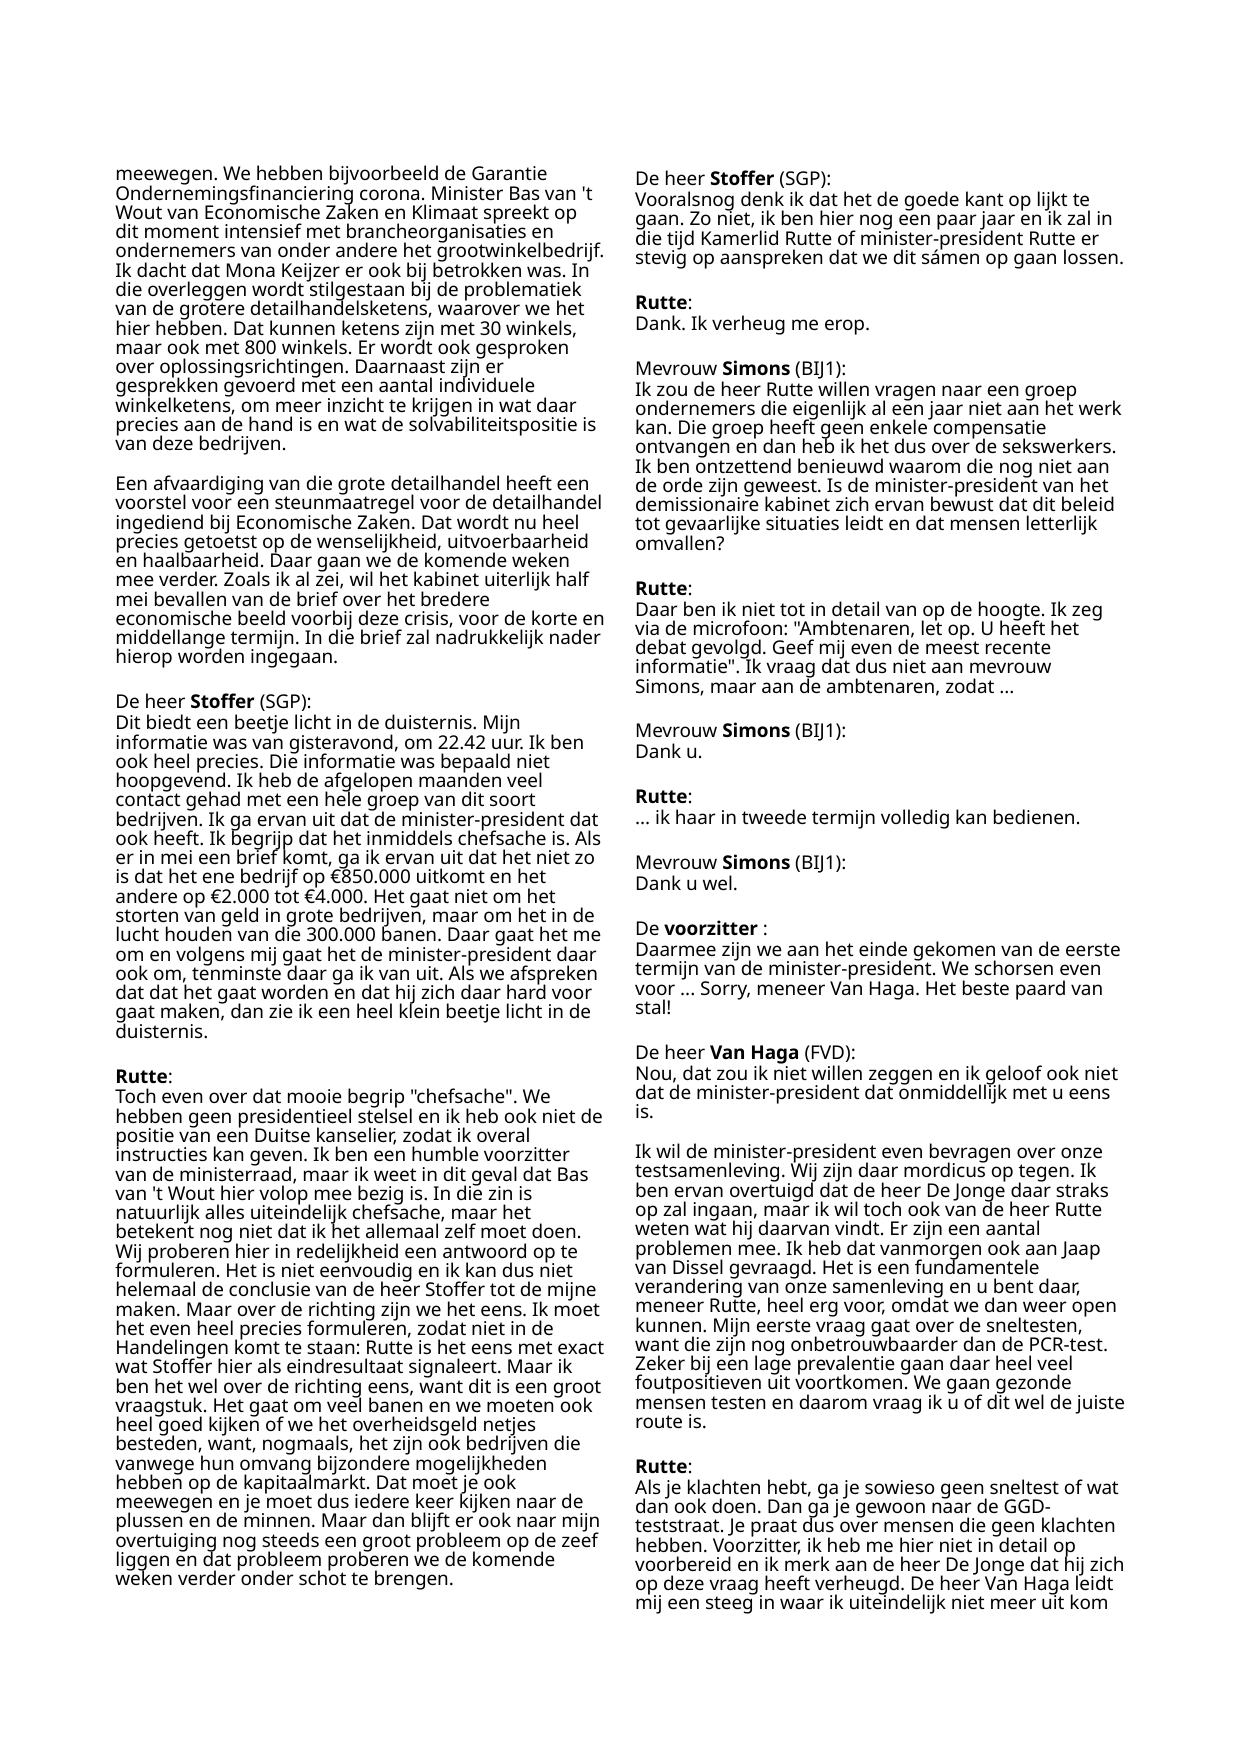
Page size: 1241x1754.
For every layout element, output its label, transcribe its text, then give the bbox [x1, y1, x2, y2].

text Dank u wel. [635, 875, 1125, 894]
text meewegen. We hebben bijvoorbeeld de Garantie Ondernemingsfinanciering corona. Minister Bas van 't Wout van Economische Zaken en Klimaat spreekt op dit moment intensief met brancheorganisaties en ondernemers van onder andere het grootwinkelbedrijf. Ik dacht dat Mona Keijzer er ook bij betrokken was. In die overleggen wordt stilgestaan bij de problematiek van de grotere detailhandelsketens, waarover we het hier hebben. Dat kunnen ketens zijn met 30 winkels, maar ook met 800 winkels. Er wordt ook gesproken over oplossingsrichtingen. Daarnaast zijn er gesprekken gevoerd met een aantal individuele winkelketens, om meer inzicht te krijgen in wat daar precies aan de hand is en wat de solvabiliteitspositie is van deze bedrijven. [115, 165, 605, 454]
text Rutte: [115, 1063, 605, 1088]
text Rutte: [635, 575, 1125, 601]
text Een afvaardiging van die grote detailhandel heeft een voorstel voor een steunmaatregel voor de detailhandel ingediend bij Economische Zaken. Dat wordt nu heel precies getoetst op de wenselijkheid, uitvoerbaarheid en haalbaarheid. Daar gaan we de komende weken mee verder. Zoals ik al zei, wil het kabinet uiterlijk half mei bevallen van de brief over het bredere economische beeld voorbij deze crisis, voor de korte en middellange termijn. In die brief zal nadrukkelijk nader hierop worden ingegaan. [115, 475, 605, 668]
text Dank u. [635, 743, 1125, 763]
text Rutte: [635, 1453, 1125, 1479]
text Daarmee zijn we aan het einde gekomen van de eerste termijn van de minister-president. We schorsen even voor ... Sorry, meneer Van Haga. Het beste paard van stal! [635, 941, 1125, 1018]
text Mevrouw Simons (BIJ1): [635, 718, 1125, 743]
text De heer Stoffer (SGP): [115, 689, 605, 714]
text ... ik haar in tweede termijn volledig kan bedienen. [635, 809, 1125, 828]
text Mevrouw Simons (BIJ1): [635, 849, 1125, 875]
text Dit biedt een beetje licht in de duisternis. Mijn informatie was van gisteravond, om 22.42 uur. Ik ben ook heel precies. Die informatie was bepaald niet hoopgevend. Ik heb de afgelopen maanden veel contact gehad met een hele groep van dit soort bedrijven. Ik ga ervan uit dat de minister-president dat ook heeft. Ik begrijp dat het inmiddels chefsache is. Als er in mei een brief komt, ga ik ervan uit dat het niet zo is dat het ene bedrijf op €850.000 uitkomt en het andere op €2.000 tot €4.000. Het gaat niet om het storten van geld in grote bedrijven, maar om het in de lucht houden van die 300.000 banen. Daar gaat het me om en volgens mij gaat het de minister-president daar ook om, tenminste daar ga ik van uit. Als we afspreken dat dat het gaat worden en dat hij zich daar hard voor gaat maken, dan zie ik een heel klein beetje licht in de duisternis. [115, 714, 605, 1042]
text De heer Stoffer (SGP): [635, 165, 1125, 191]
text Rutte: [635, 289, 1125, 315]
text Als je klachten hebt, ga je sowieso geen sneltest of wat dan ook doen. Dan ga je gewoon naar de GGD-teststraat. Je praat dus over mensen die geen klachten hebben. Voorzitter, ik heb me hier niet in detail op voorbereid en ik merk aan de heer De Jonge dat hij zich op deze vraag heeft verheugd. De heer Van Haga leidt mij een steeg in waar ik uiteindelijk niet meer uit kom [635, 1479, 1125, 1614]
text Dank. Ik verheug me erop. [635, 315, 1125, 334]
text De voorzitter : [635, 915, 1125, 941]
text Vooralsnog denk ik dat het de goede kant op lijkt te gaan. Zo niet, ik ben hier nog een paar jaar en ik zal in die tijd Kamerlid Rutte of minister-president Rutte er stevig op aanspreken dat we dit sámen op gaan lossen. [635, 191, 1125, 268]
text Daar ben ik niet tot in detail van op de hoogte. Ik zeg via de microfoon: "Ambtenaren, let op. U heeft het debat gevolgd. Geef mij even de meest recente informatie". Ik vraag dat dus niet aan mevrouw Simons, maar aan de ambtenaren, zodat ... [635, 601, 1125, 697]
text Toch even over dat mooie begrip "chefsache". We hebben geen presidentieel stelsel en ik heb ook niet de positie van een Duitse kanselier, zodat ik overal instructies kan geven. Ik ben een humble voorzitter van de ministerraad, maar ik weet in dit geval dat Bas van 't Wout hier volop mee bezig is. In die zin is natuurlijk alles uiteindelijk chefsache, maar het betekent nog niet dat ik het allemaal zelf moet doen. Wij proberen hier in redelijkheid een antwoord op te formuleren. Het is niet eenvoudig en ik kan dus niet helemaal de conclusie van de heer Stoffer tot de mijne maken. Maar over de richting zijn we het eens. Ik moet het even heel precies formuleren, zodat niet in de Handelingen komt te staan: Rutte is het eens met exact wat Stoffer hier als eindresultaat signaleert. Maar ik ben het wel over de richting eens, want dit is een groot vraagstuk. Het gaat om veel banen en we moeten ook heel goed kijken of we het overheidsgeld netjes besteden, want, nogmaals, het zijn ook bedrijven die vanwege hun omvang bijzondere mogelijkheden hebben op de kapitaalmarkt. Dat moet je ook meewegen en je moet dus iedere keer kijken naar de plussen en de minnen. Maar dan blijft er ook naar mijn overtuiging nog steeds een groot probleem op de zeef liggen en dat probleem proberen we de komende weken verder onder schot te brengen. [115, 1088, 605, 1589]
text Nou, dat zou ik niet willen zeggen en ik geloof ook niet dat de minister-president dat onmiddellijk met u eens is. [635, 1064, 1125, 1122]
text Mevrouw Simons (BIJ1): [635, 355, 1125, 381]
text Ik zou de heer Rutte willen vragen naar een groep ondernemers die eigenlijk al een jaar niet aan het werk kan. Die groep heeft geen enkele compensatie ontvangen en dan heb ik het dus over de sekswerkers. Ik ben ontzettend benieuwd waarom die nog niet aan de orde zijn geweest. Is de minister-president van het demissionaire kabinet zich ervan bewust dat dit beleid tot gevaarlijke situaties leidt en dat mensen letterlijk omvallen? [635, 381, 1125, 554]
text Ik wil de minister-president even bevragen over onze testsamenleving. Wij zijn daar mordicus op tegen. Ik ben ervan overtuigd dat de heer De Jonge daar straks op zal ingaan, maar ik wil toch ook van de heer Rutte weten wat hij daarvan vindt. Er zijn een aantal problemen mee. Ik heb dat vanmorgen ook aan Jaap van Dissel gevraagd. Het is een fundamentele verandering van onze samenleving en u bent daar, meneer Rutte, heel erg voor, omdat we dan weer open kunnen. Mijn eerste vraag gaat over de sneltesten, want die zijn nog onbetrouwbaarder dan de PCR-test. Zeker bij een lage prevalentie gaan daar heel veel foutpositieven uit voortkomen. We gaan gezonde mensen testen en daarom vraag ik u of dit wel de juiste route is. [635, 1143, 1125, 1432]
text De heer Van Haga (FVD): [635, 1039, 1125, 1064]
text Rutte: [635, 783, 1125, 809]
